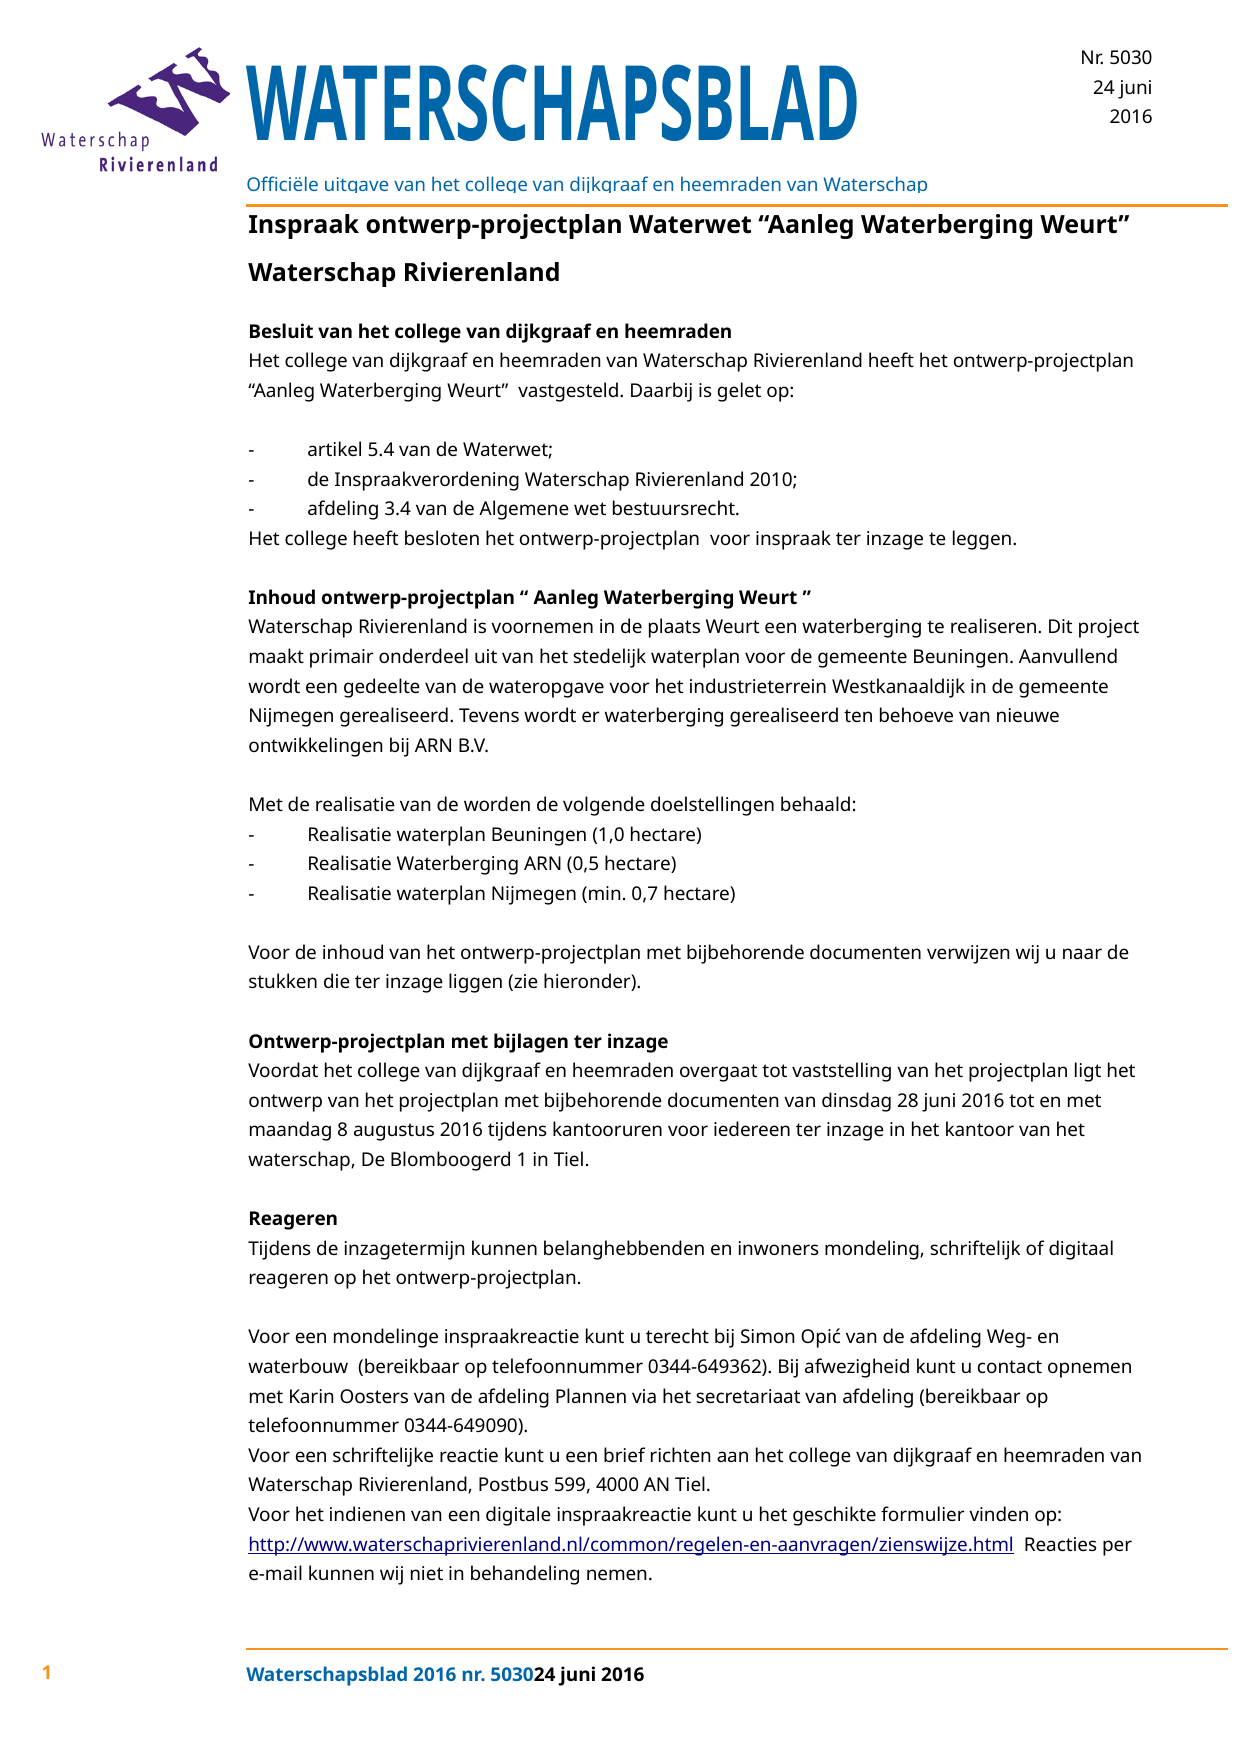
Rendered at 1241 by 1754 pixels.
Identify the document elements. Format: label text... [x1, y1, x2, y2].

text Ontwerp-projectplan met bijlagen ter inzage [248, 1028, 1152, 1054]
text http://www.waterschaprivierenland.nl/common/regelen-en-aanvragen/zienswijze.html Reacties per e-mail kunnen wij niet in behandeling nemen. [248, 1531, 1152, 1586]
text Inspraak ontwerp-projectplan Waterwet “Aanleg Waterberging Weurt” Waterschap Rivierenland [248, 207, 1152, 288]
text Reageren [248, 1205, 1152, 1231]
list Realisatie waterplan Nijmegen (min. 0,7 hectare) [248, 880, 1152, 906]
text Voor het indienen van een digitale inspraakreactie kunt u het geschikte formulier vinden op: [248, 1501, 1152, 1527]
text Voor de inhoud van het ontwerp-projectplan met bijbehorende documenten verwijzen wij u naar de stukken die ter inzage liggen (zie hieronder). [248, 939, 1152, 994]
list afdeling 3.4 van de Algemene wet bestuursrecht. [248, 495, 1152, 521]
text Tijdens de inzagetermijn kunnen belanghebbenden en inwoners mondeling, schriftelijk of digitaal reageren op het ontwerp-projectplan. [248, 1235, 1152, 1290]
text Het college van dijkgraaf en heemraden van Waterschap Rivierenland heeft het ontwerp-projectplan “Aanleg Waterberging Weurt” vastgesteld. Daarbij is gelet op: [248, 347, 1152, 403]
list Realisatie waterplan Beuningen (1,0 hectare) [248, 821, 1152, 847]
text Voordat het college van dijkgraaf en heemraden overgaat tot vaststelling van het projectplan ligt het ontwerp van het projectplan met bijbehorende documenten van dinsdag 28 juni 2016 tot en met maandag 8 augustus 2016 tijdens kantooruren voor iedereen ter inzage in het kantoor van het waterschap, De Blomboogerd 1 in Tiel. [248, 1057, 1152, 1172]
picture [41, 47, 231, 172]
text Met de realisatie van de worden de volgende doelstellingen behaald: [248, 791, 1152, 817]
list de Inspraakverordening Waterschap Rivierenland 2010; [248, 466, 1152, 492]
list artikel 5.4 van de Waterwet; [248, 436, 1152, 462]
text Inhoud ontwerp-projectplan “ Aanleg Waterberging Weurt ” [248, 584, 1152, 610]
text Voor een mondelinge inspraakreactie kunt u terecht bij Simon Opić van de afdeling Weg- en waterbouw (bereikbaar op telefoonnummer 0344-649362). Bij afwezigheid kunt u contact opnemen met Karin Oosters van de afdeling Plannen via het secretariaat van afdeling (bereikbaar op telefoonnummer 0344-649090). [248, 1324, 1152, 1438]
list Realisatie Waterberging ARN (0,5 hectare) [248, 850, 1152, 876]
text Voor een schriftelijke reactie kunt u een brief richten aan het college van dijkgraaf en heemraden van Waterschap Rivierenland, Postbus 599, 4000 AN Tiel. [248, 1442, 1152, 1497]
text Besluit van het college van dijkgraaf en heemraden [248, 318, 1152, 344]
text Waterschap Rivierenland is voornemen in de plaats Weurt een waterberging te realiseren. Dit project maakt primair onderdeel uit van het stedelijk waterplan voor de gemeente Beuningen. Aanvullend wordt een gedeelte van de wateropgave voor het industrieterrein Westkanaaldijk in de gemeente Nijmegen gerealiseerd. Tevens wordt er waterberging gerealiseerd ten behoeve van nieuwe ontwikkelingen bij ARN B.V. [248, 614, 1152, 758]
text Het college heeft besloten het ontwerp-projectplan voor inspraak ter inzage te leggen. [248, 525, 1152, 551]
